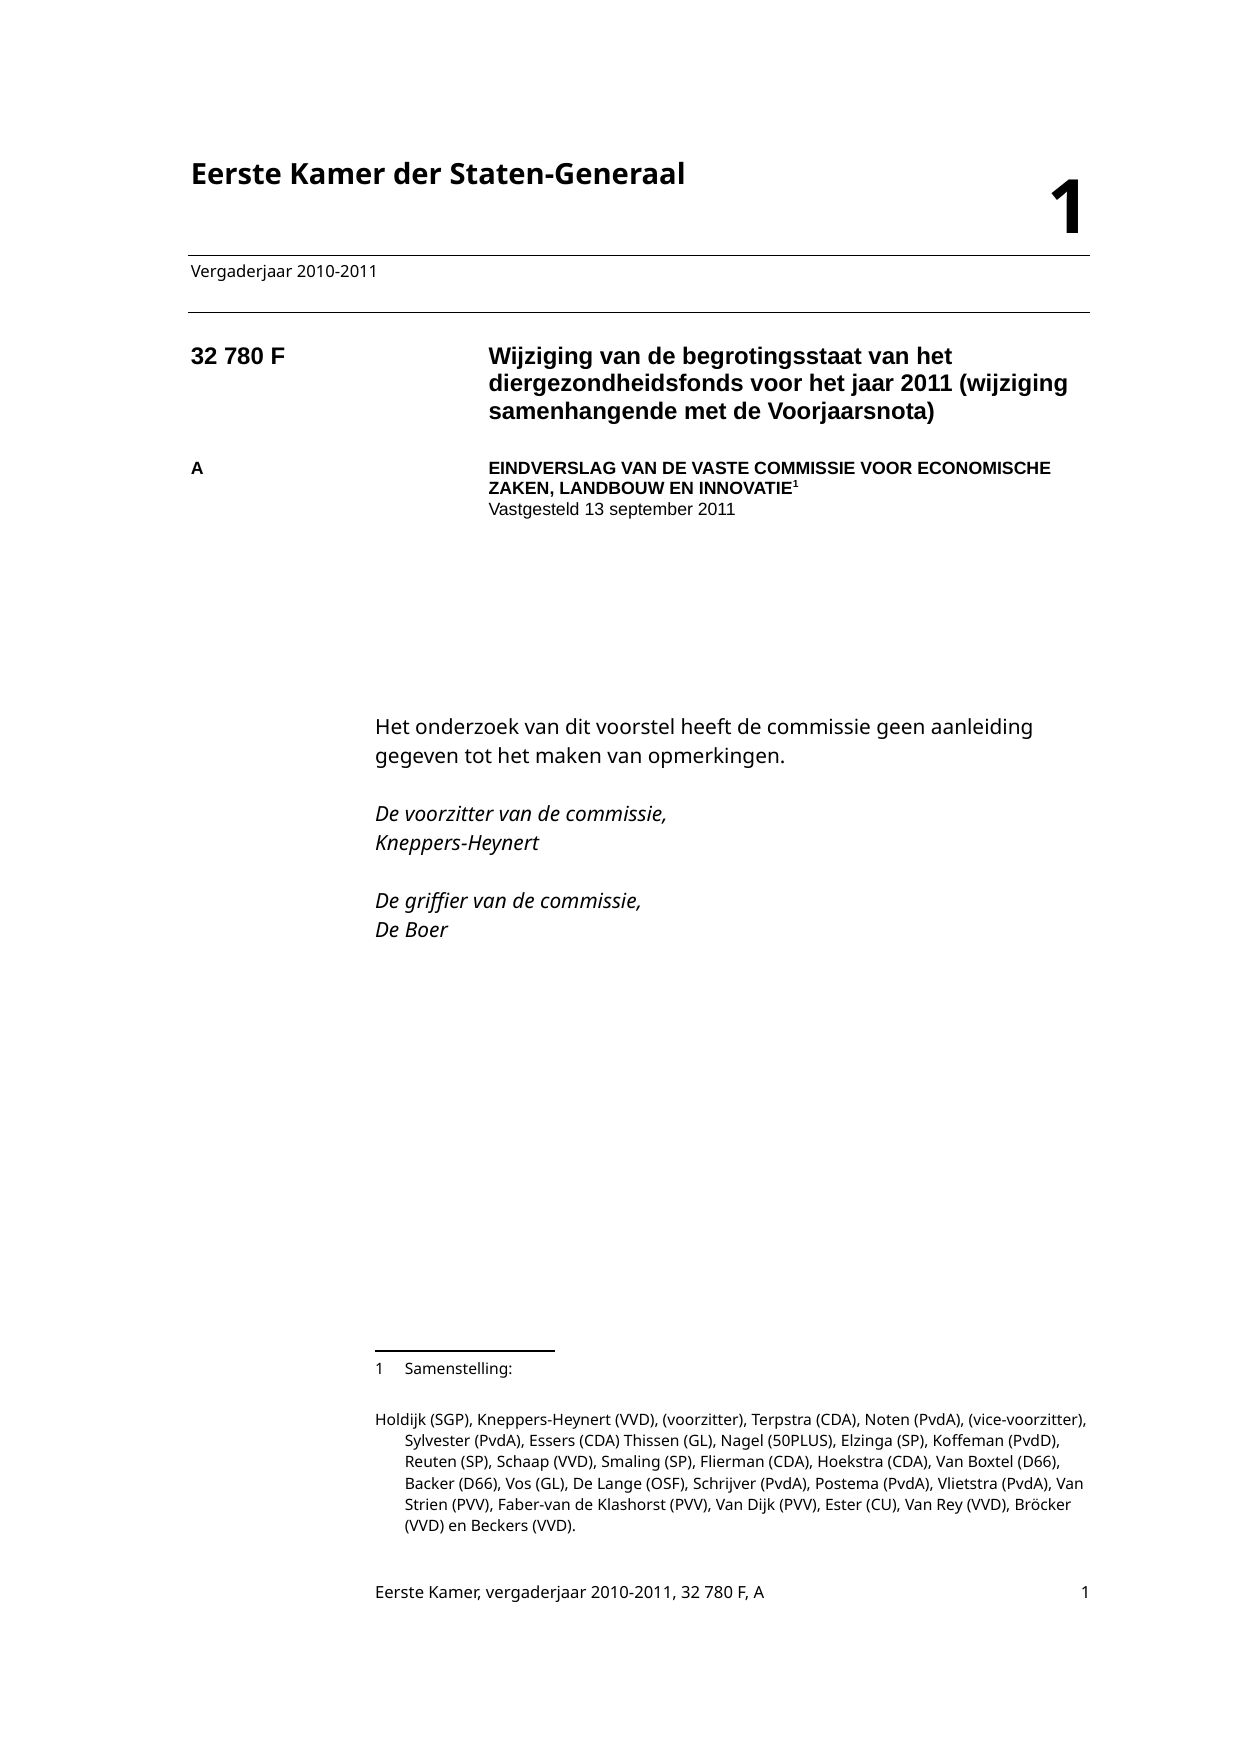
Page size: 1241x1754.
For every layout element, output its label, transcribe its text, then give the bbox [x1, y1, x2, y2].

table_cell Vergaderjaar 2010-2011 [188, 256, 485, 312]
text Kneppers-Heynert [375, 828, 1090, 856]
table_cell EINDVERSLAG VAN DE VASTE COMMISSIE VOOR ECONOMISCHE ZAKEN, LANDBOUW EN INNOVATIE Vastgesteld 13 september 2011 [485, 455, 1090, 594]
table_header Eerste Kamer der Staten-Generaal [188, 150, 909, 255]
table_cell [485, 313, 1090, 339]
table_cell A [188, 455, 485, 594]
text De griffier van de commissie, [375, 886, 1090, 915]
text De Boer [375, 915, 1090, 943]
table_cell Wijziging van de begrotingsstaat van het diergezondheidsfonds voor het jaar 2011 (wijziging samenhangende met de Voorjaarsnota) [485, 339, 1090, 454]
text De voorzitter van de commissie, [375, 799, 1090, 828]
text Het onderzoek van dit voorstel heeft de commissie geen aanleiding gegeven tot het maken van opmerkingen. [375, 712, 1090, 769]
table_cell 32 780 F [188, 339, 485, 454]
table_header 1 [910, 150, 1090, 255]
table_cell [188, 313, 485, 339]
table_cell [485, 256, 1090, 312]
